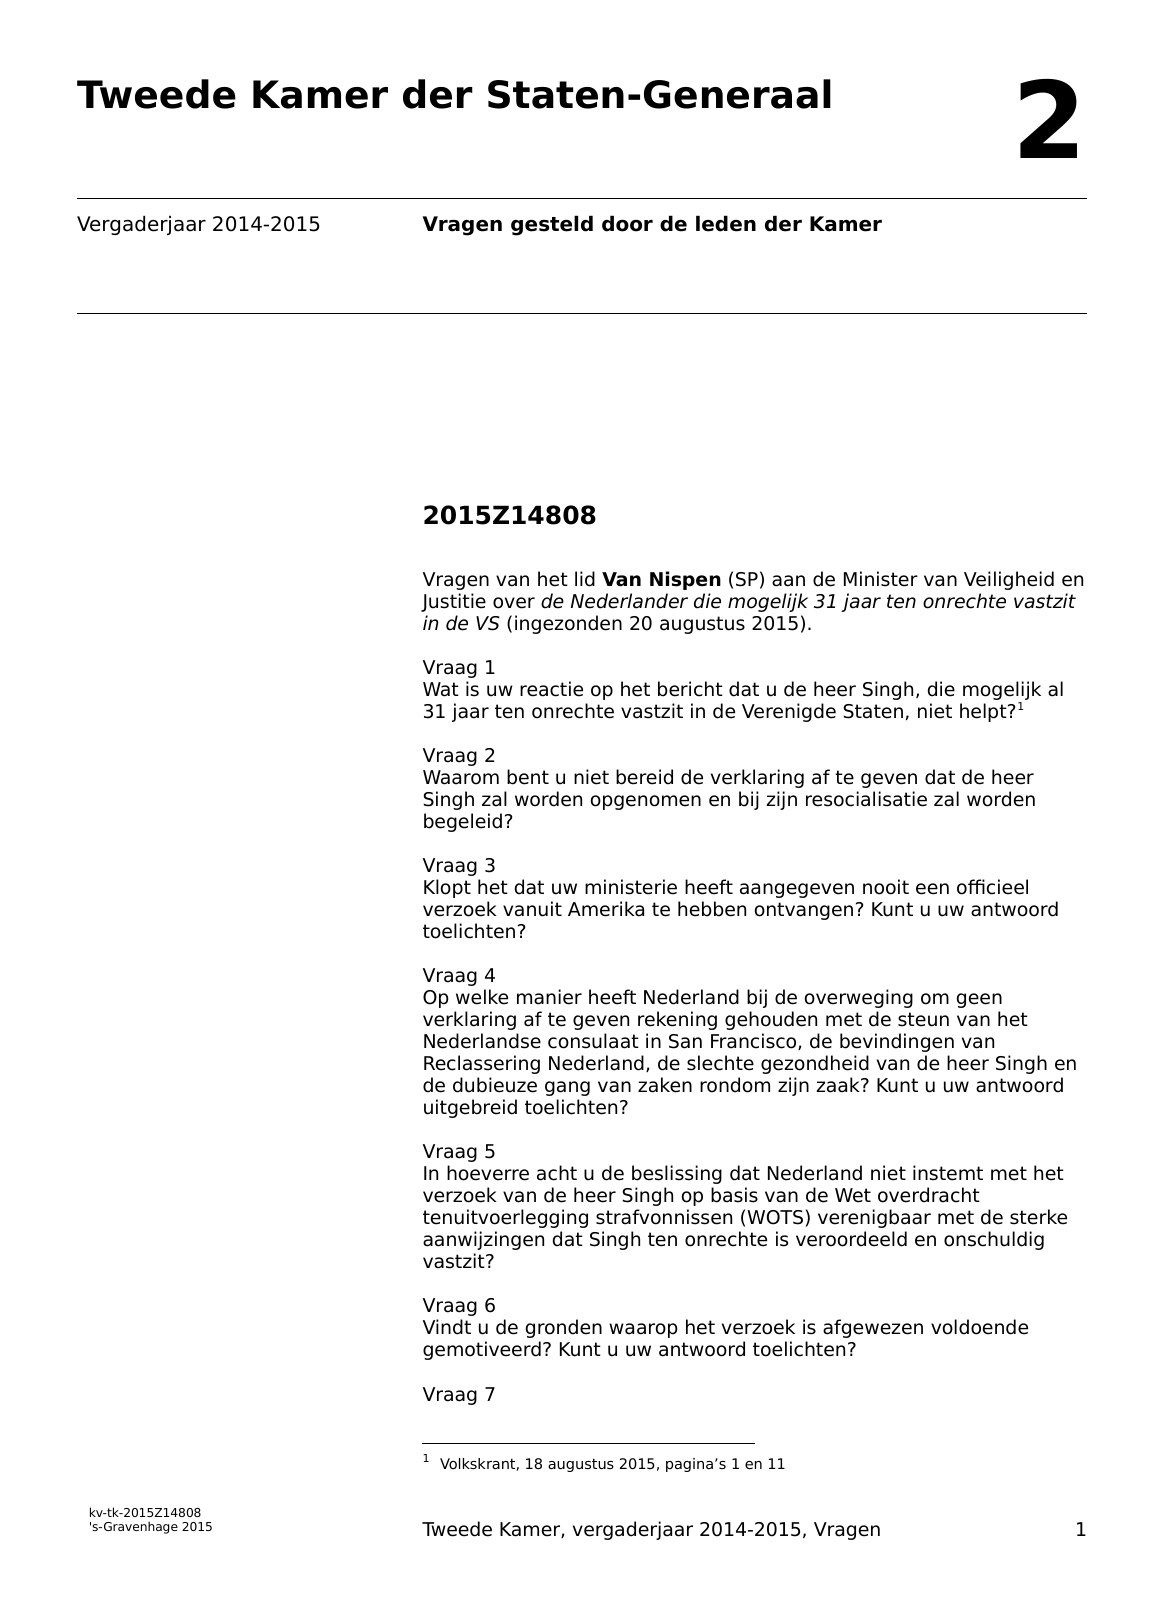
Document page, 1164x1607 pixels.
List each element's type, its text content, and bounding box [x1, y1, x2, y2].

text Vraag 5 [422, 1141, 1087, 1163]
text Wat is uw reactie op het bericht dat u de heer Singh, die mogelijk al 31 jaar ten onrechte vastzit in de Verenigde Staten, niet helpt? [422, 679, 1087, 723]
text Vraag 1 [422, 657, 1087, 679]
text Vragen van het lid Van Nispen (SP) aan de Minister van Veiligheid en Justitie over de Nederlander die mogelijk 31 jaar ten onrechte vastzit in de VS (ingezonden 20 augustus 2015). [422, 569, 1087, 635]
text Volkskrant, 18 augustus 2015, pagina’s 1 en 11 [422, 1452, 1087, 1474]
text kv-tk-2015Z14808 [88, 1506, 323, 1520]
text Vindt u de gronden waarop het verzoek is afgewezen voldoende gemotiveerd? Kunt u uw antwoord toelichten? [422, 1317, 1087, 1361]
table_header 2 [886, 59, 1087, 198]
text Vraag 2 [422, 745, 1087, 767]
text Op welke manier heeft Nederland bij de overweging om geen verklaring af te geven rekening gehouden met de steun van het Nederlandse consulaat in San Francisco, de bevindingen van Reclassering Nederland, de slechte gezondheid van de heer Singh en de dubieuze gang van zaken rondom zijn zaak? Kunt u uw antwoord uitgebreid toelichten? [422, 987, 1087, 1119]
text Vraag 3 [422, 855, 1087, 877]
text Klopt het dat uw ministerie heeft aangegeven nooit een officieel verzoek vanuit Amerika te hebben ontvangen? Kunt u uw antwoord toelichten? [422, 877, 1087, 943]
text Vraag 4 [422, 965, 1087, 987]
text Waarom bent u niet bereid de verklaring af te geven dat de heer Singh zal worden opgenomen en bij zijn resocialisatie zal worden begeleid? [422, 767, 1087, 833]
table_cell Vergaderjaar 2014-2015 [77, 199, 422, 313]
text Vraag 6 [422, 1295, 1087, 1317]
table_header Tweede Kamer der Staten-Generaal [77, 59, 886, 198]
text 2015Z14808 [422, 501, 1087, 531]
text Vraag 7 [422, 1383, 1087, 1405]
text In hoeverre acht u de beslissing dat Nederland niet instemt met het verzoek van de heer Singh op basis van de Wet overdracht tenuitvoerlegging strafvonnissen (WOTS) verenigbaar met de sterke aanwijzingen dat Singh ten onrechte is veroordeeld en onschuldig vastzit? [422, 1163, 1087, 1273]
table_cell Vragen gesteld door de leden der Kamer [422, 199, 1087, 313]
text 's-Gravenhage 2015 [88, 1520, 323, 1534]
